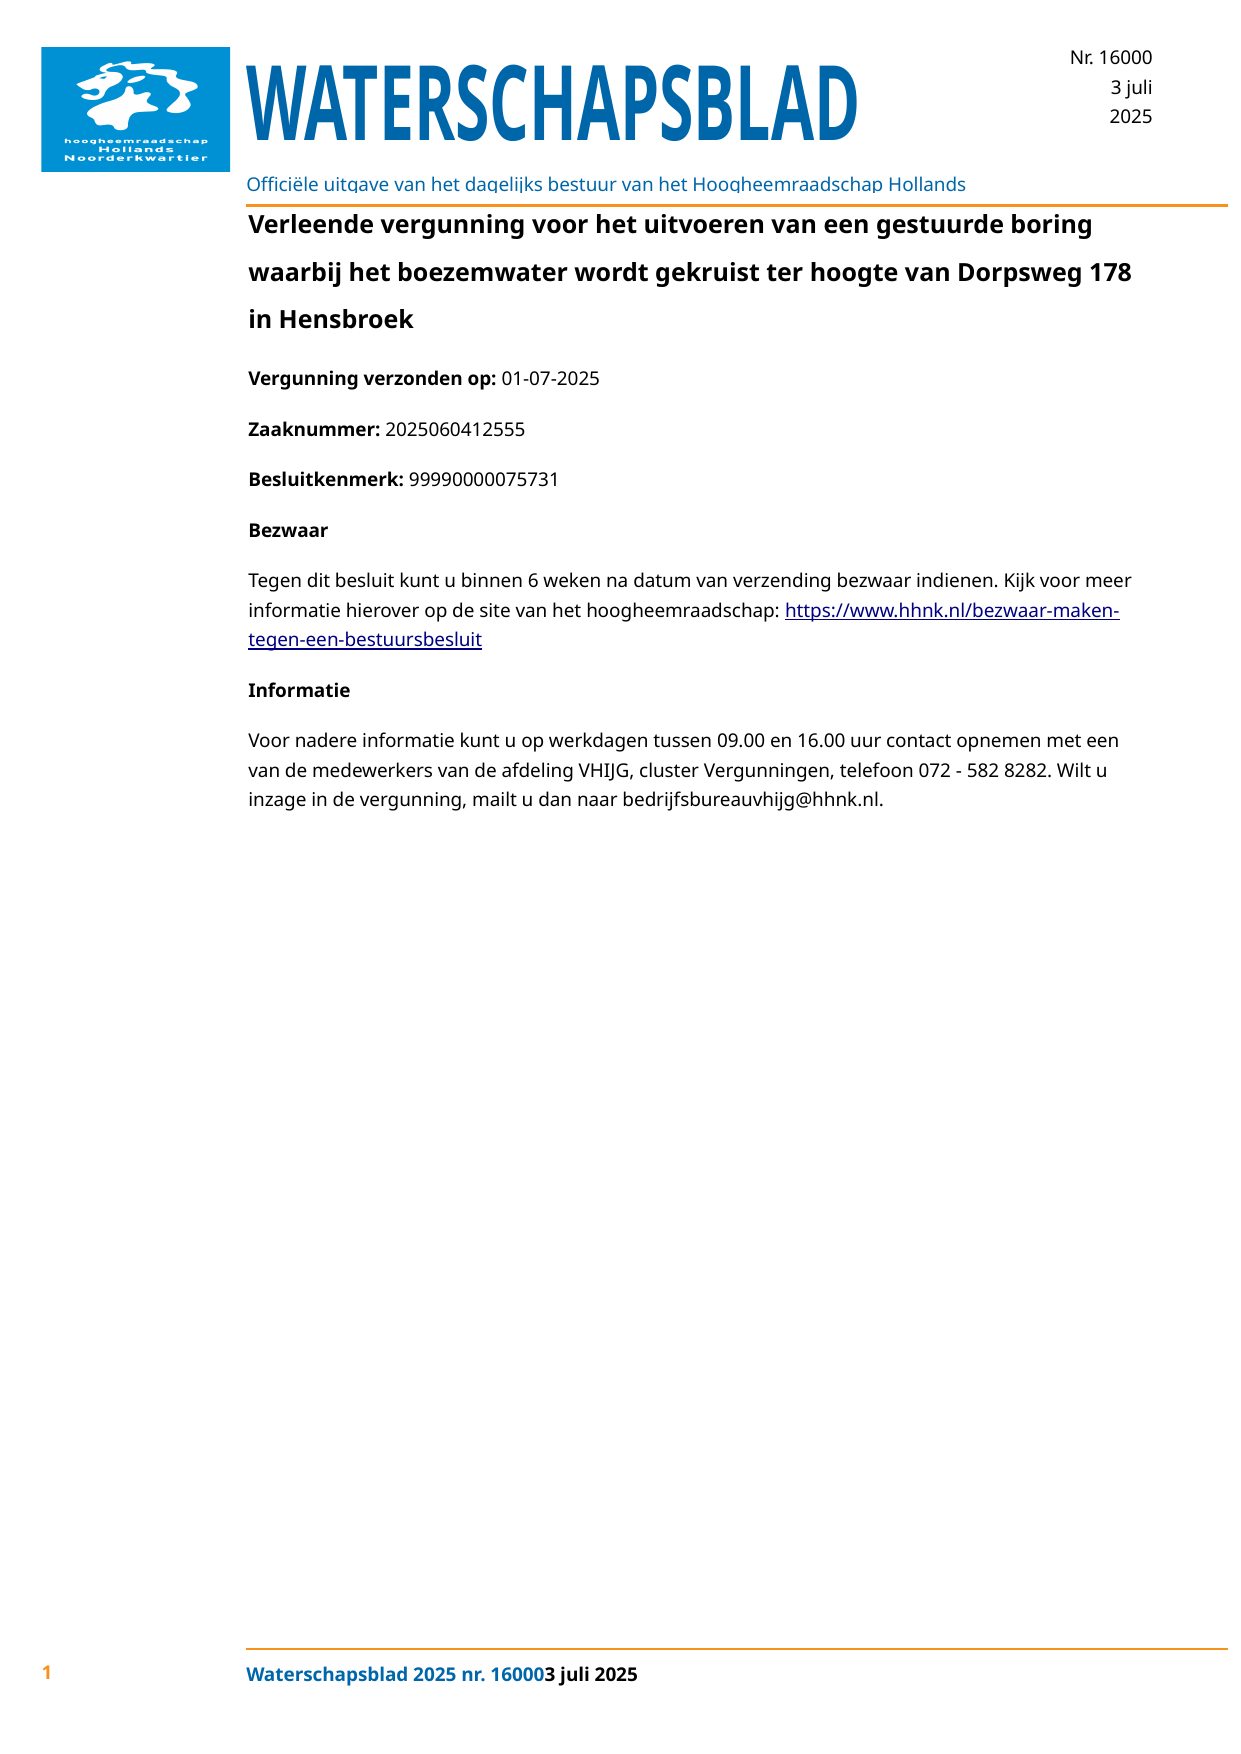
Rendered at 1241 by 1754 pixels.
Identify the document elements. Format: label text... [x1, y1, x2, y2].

text Bezwaar [248, 517, 1152, 542]
text Besluitkenmerk: 99990000075731 [248, 466, 1152, 492]
picture [88, 87, 157, 130]
text Verleende vergunning voor het uitvoeren van een gestuurde boring waarbij het boezemwater wordt gekruist ter hoogte van Dorpsweg 178 in Hensbroek [248, 207, 1152, 336]
text Zaaknummer: 2025060412555 [248, 416, 1152, 442]
picture [118, 62, 197, 112]
text Vergunning verzonden op: 01-07-2025 [248, 366, 1152, 391]
text Voor nadere informatie kunt u op werkdagen tussen 09.00 en 16.00 uur contact opnemen met een van de medewerkers van de afdeling VHIJG, cluster Vergunningen, telefoon 072 - 582 8282. Wilt u inzage in de vergunning, mailt u dan naar bedrijfsbureauvhijg@hhnk.nl. [248, 727, 1152, 812]
picture [129, 76, 144, 82]
text Informatie [248, 677, 1152, 702]
text Tegen dit besluit kunt u binnen 6 weken na datum van verzending bezwaar indienen. Kijk voor meer informatie hierover op de site van het hoogheemraadschap: https://www.hhnk.nl/bezwaar-maken-tegen-een-bestuursbesluit [248, 567, 1152, 652]
picture [78, 64, 122, 99]
